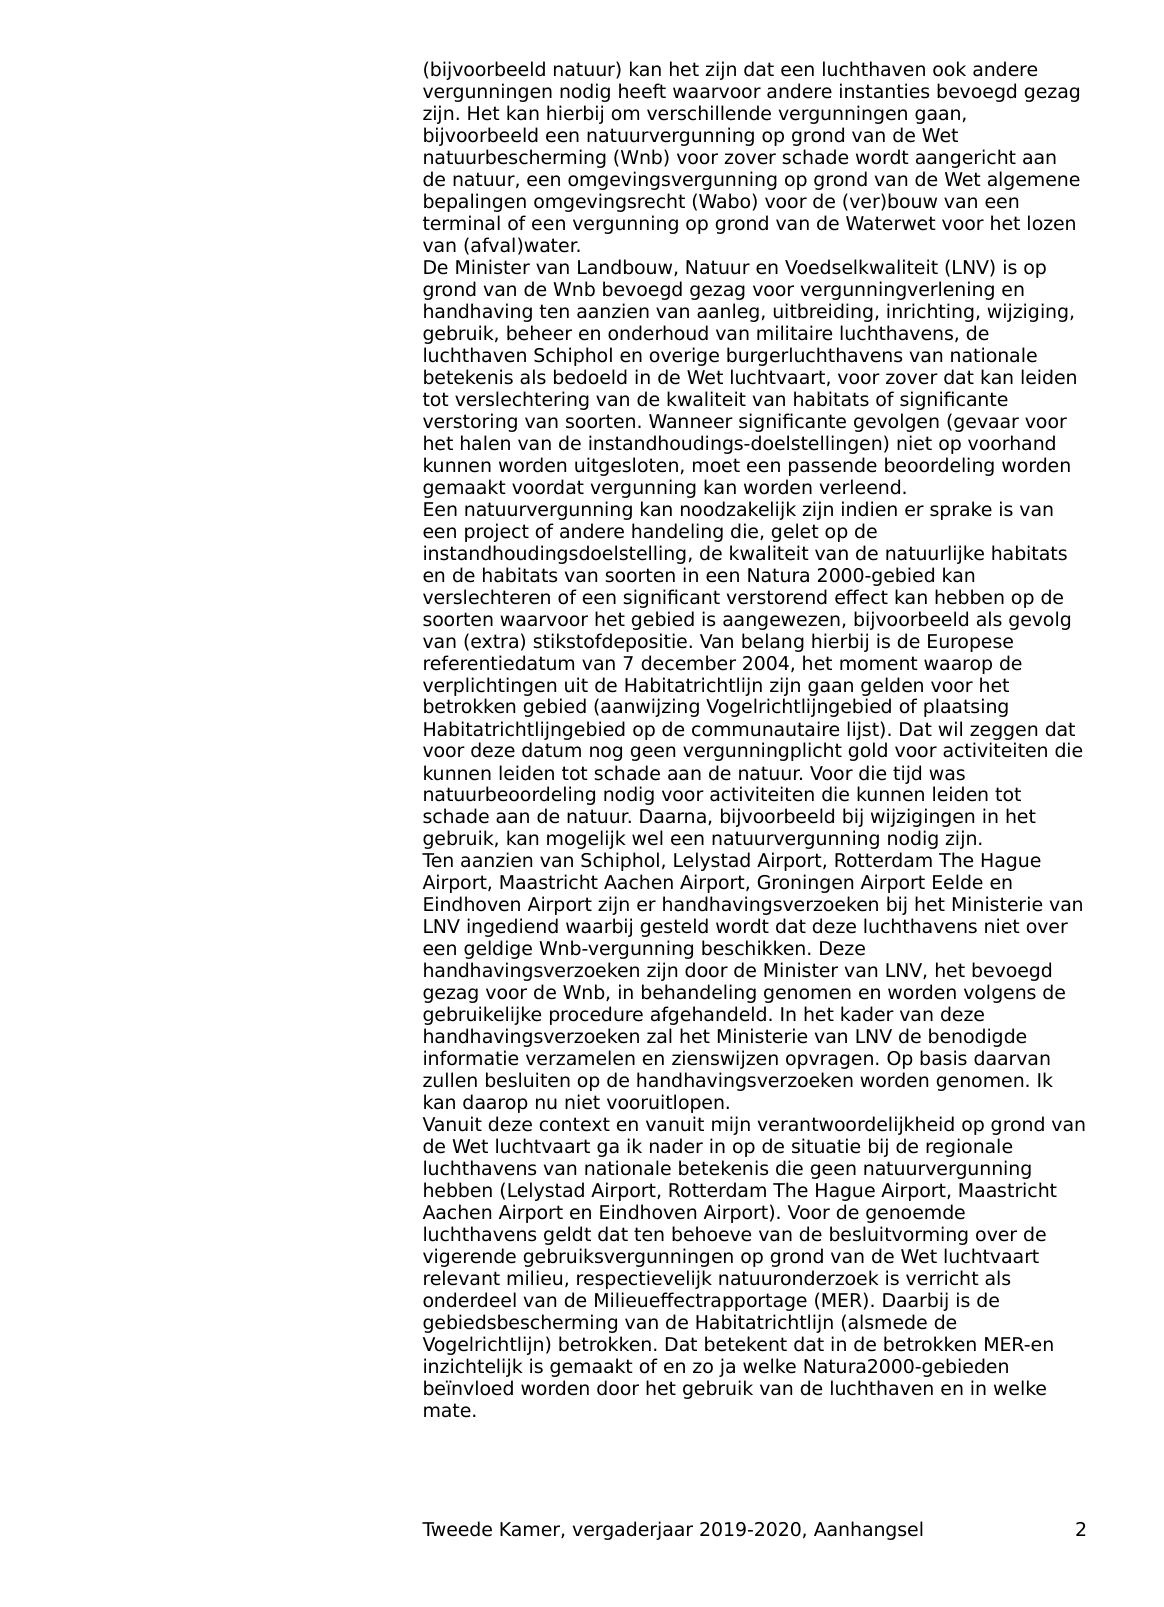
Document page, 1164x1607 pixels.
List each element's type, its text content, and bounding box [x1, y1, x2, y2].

text Vanuit deze context en vanuit mijn verantwoordelijkheid op grond van de Wet luchtvaart ga ik nader in op de situatie bij de regionale luchthavens van nationale betekenis die geen natuurvergunning hebben (Lelystad Airport, Rotterdam The Hague Airport, Maastricht Aachen Airport en Eindhoven Airport). Voor de genoemde luchthavens geldt dat ten behoeve van de besluitvorming over de vigerende gebruiksvergunningen op grond van de Wet luchtvaart relevant milieu, respectievelijk natuuronderzoek is verricht als onderdeel van de Milieueffectrapportage (MER). Daarbij is de gebiedsbescherming van de Habitatrichtlijn (alsmede de Vogelrichtlijn) betrokken. Dat betekent dat in de betrokken MER-en inzichtelijk is gemaakt of en zo ja welke Natura2000-gebieden beïnvloed worden door het gebruik van de luchthaven en in welke mate. [422, 1114, 1087, 1422]
text (bijvoorbeeld natuur) kan het zijn dat een luchthaven ook andere vergunningen nodig heeft waarvoor andere instanties bevoegd gezag zijn. Het kan hierbij om verschillende vergunningen gaan, bijvoorbeeld een natuurvergunning op grond van de Wet natuurbescherming (Wnb) voor zover schade wordt aangericht aan de natuur, een omgevingsvergunning op grond van de Wet algemene bepalingen omgevingsrecht (Wabo) voor de (ver)bouw van een terminal of een vergunning op grond van de Waterwet voor het lozen van (afval)water. [422, 59, 1087, 257]
text Een natuurvergunning kan noodzakelijk zijn indien er sprake is van een project of andere handeling die, gelet op de instandhoudingsdoelstelling, de kwaliteit van de natuurlijke habitats en de habitats van soorten in een Natura 2000-gebied kan verslechteren of een significant verstorend effect kan hebben op de soorten waarvoor het gebied is aangewezen, bijvoorbeeld als gevolg van (extra) stikstofdepositie. Van belang hierbij is de Europese referentiedatum van 7 december 2004, het moment waarop de verplichtingen uit de Habitatrichtlijn zijn gaan gelden voor het betrokken gebied (aanwijzing Vogelrichtlijngebied of plaatsing Habitatrichtlijngebied op de communautaire lijst). Dat wil zeggen dat voor deze datum nog geen vergunningplicht gold voor activiteiten die kunnen leiden tot schade aan de natuur. Voor die tijd was natuurbeoordeling nodig voor activiteiten die kunnen leiden tot schade aan de natuur. Daarna, bijvoorbeeld bij wijzigingen in het gebruik, kan mogelijk wel een natuurvergunning nodig zijn. [422, 499, 1087, 850]
text Ten aanzien van Schiphol, Lelystad Airport, Rotterdam The Hague Airport, Maastricht Aachen Airport, Groningen Airport Eelde en Eindhoven Airport zijn er handhavingsverzoeken bij het Ministerie van LNV ingediend waarbij gesteld wordt dat deze luchthavens niet over een geldige Wnb-vergunning beschikken. Deze handhavingsverzoeken zijn door de Minister van LNV, het bevoegd gezag voor de Wnb, in behandeling genomen en worden volgens de gebruikelijke procedure afgehandeld. In het kader van deze handhavingsverzoeken zal het Ministerie van LNV de benodigde informatie verzamelen en zienswijzen opvragen. Op basis daarvan zullen besluiten op de handhavingsverzoeken worden genomen. Ik kan daarop nu niet vooruitlopen. [422, 850, 1087, 1114]
text De Minister van Landbouw, Natuur en Voedselkwaliteit (LNV) is op grond van de Wnb bevoegd gezag voor vergunningverlening en handhaving ten aanzien van aanleg, uitbreiding, inrichting, wijziging, gebruik, beheer en onderhoud van militaire luchthavens, de luchthaven Schiphol en overige burgerluchthavens van nationale betekenis als bedoeld in de Wet luchtvaart, voor zover dat kan leiden tot verslechtering van de kwaliteit van habitats of significante verstoring van soorten. Wanneer significante gevolgen (gevaar voor het halen van de instandhoudings-doelstellingen) niet op voorhand kunnen worden uitgesloten, moet een passende beoordeling worden gemaakt voordat vergunning kan worden verleend. [422, 257, 1087, 499]
